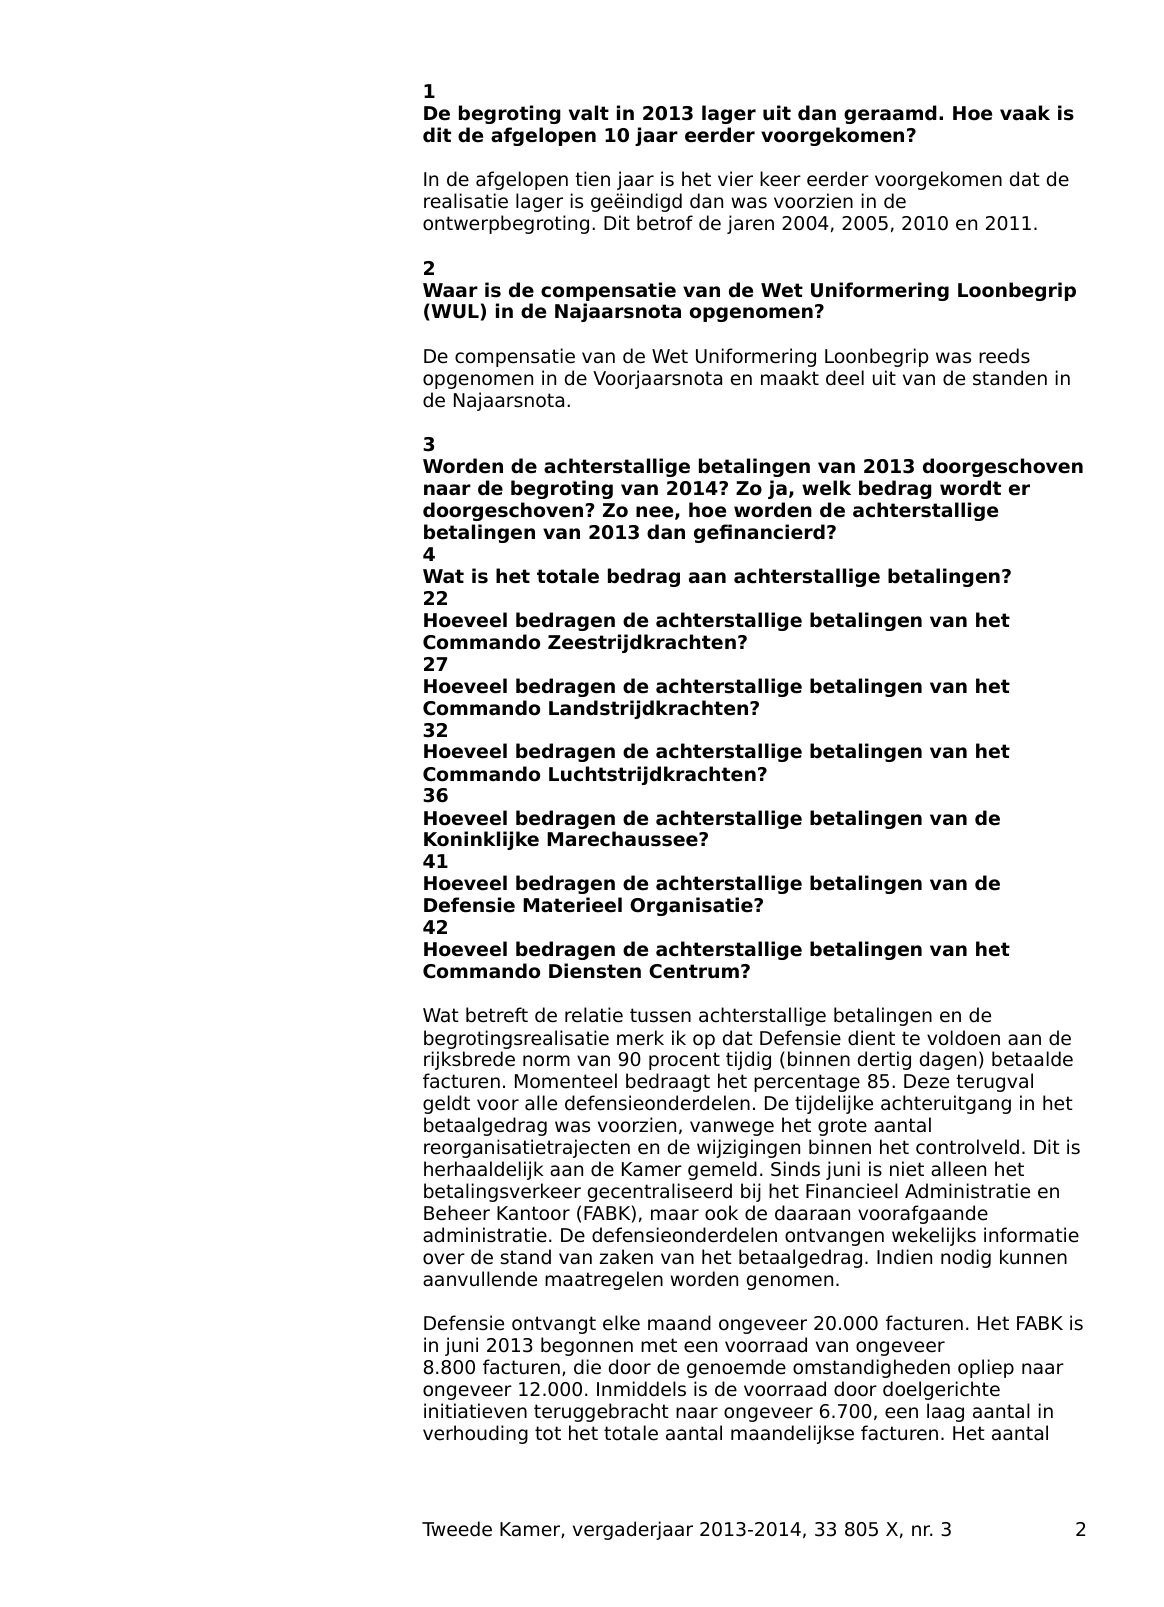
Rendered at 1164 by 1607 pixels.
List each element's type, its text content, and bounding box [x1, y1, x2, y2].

text Hoeveel bedragen de achterstallige betalingen van het Commando Luchtstrijdkrachten? [422, 741, 1087, 785]
text 22 [422, 588, 1087, 609]
text 41 [422, 851, 1087, 873]
text Hoeveel bedragen de achterstallige betalingen van de Defensie Materieel Organisatie? [422, 873, 1087, 917]
text 3 [422, 434, 1087, 456]
text Wat is het totale bedrag aan achterstallige betalingen? [422, 566, 1087, 588]
text De begroting valt in 2013 lager uit dan geraamd. Hoe vaak is dit de afgelopen 10 jaar eerder voorgekomen? [422, 103, 1087, 147]
text Hoeveel bedragen de achterstallige betalingen van het Commando Diensten Centrum? [422, 939, 1087, 983]
text Hoeveel bedragen de achterstallige betalingen van het Commando Zeestrijdkrachten? [422, 609, 1087, 653]
text Wat betreft de relatie tussen achterstallige betalingen en de begrotingsrealisatie merk ik op dat Defensie dient te voldoen aan de rijksbrede norm van 90 procent tijdig (binnen dertig dagen) betaalde facturen. Momenteel bedraagt het percentage 85. Deze terugval geldt voor alle defensieonderdelen. De tijdelijke achteruitgang in het betaalgedrag was voorzien, vanwege het grote aantal reorganisatietrajecten en de wijzigingen binnen het controlveld. Dit is herhaaldelijk aan de Kamer gemeld. Sinds juni is niet alleen het betalingsverkeer gecentraliseerd bij het Financieel Administratie en Beheer Kantoor (FABK), maar ook de daaraan voorafgaande administratie. De defensieonderdelen ontvangen wekelijks informatie over de stand van zaken van het betaalgedrag. Indien nodig kunnen aanvullende maatregelen worden genomen. [422, 1005, 1087, 1291]
text 1 [422, 81, 1087, 103]
text 42 [422, 917, 1087, 939]
text Defensie ontvangt elke maand ongeveer 20.000 facturen. Het FABK is in juni 2013 begonnen met een voorraad van ongeveer 8.800 facturen, die door de genoemde omstandigheden opliep naar ongeveer 12.000. Inmiddels is de voorraad door doelgerichte initiatieven teruggebracht naar ongeveer 6.700, een laag aantal in verhouding tot het totale aantal maandelijkse facturen. Het aantal [422, 1313, 1087, 1445]
text 4 [422, 544, 1087, 566]
text Worden de achterstallige betalingen van 2013 doorgeschoven naar de begroting van 2014? Zo ja, welk bedrag wordt er doorgeschoven? Zo nee, hoe worden de achterstallige betalingen van 2013 dan gefinancierd? [422, 456, 1087, 544]
text 32 [422, 719, 1087, 741]
text 27 [422, 653, 1087, 676]
text 36 [422, 785, 1087, 807]
text Hoeveel bedragen de achterstallige betalingen van het Commando Landstrijdkrachten? [422, 676, 1087, 719]
text De compensatie van de Wet Uniformering Loonbegrip was reeds opgenomen in de Voorjaarsnota en maakt deel uit van de standen in de Najaarsnota. [422, 346, 1087, 412]
text In de afgelopen tien jaar is het vier keer eerder voorgekomen dat de realisatie lager is geëindigd dan was voorzien in de ontwerpbegroting. Dit betrof de jaren 2004, 2005, 2010 en 2011. [422, 169, 1087, 235]
text Hoeveel bedragen de achterstallige betalingen van de Koninklijke Marechaussee? [422, 807, 1087, 851]
text 2 [422, 257, 1087, 279]
text Waar is de compensatie van de Wet Uniformering Loonbegrip (WUL) in de Najaarsnota opgenomen? [422, 279, 1087, 323]
